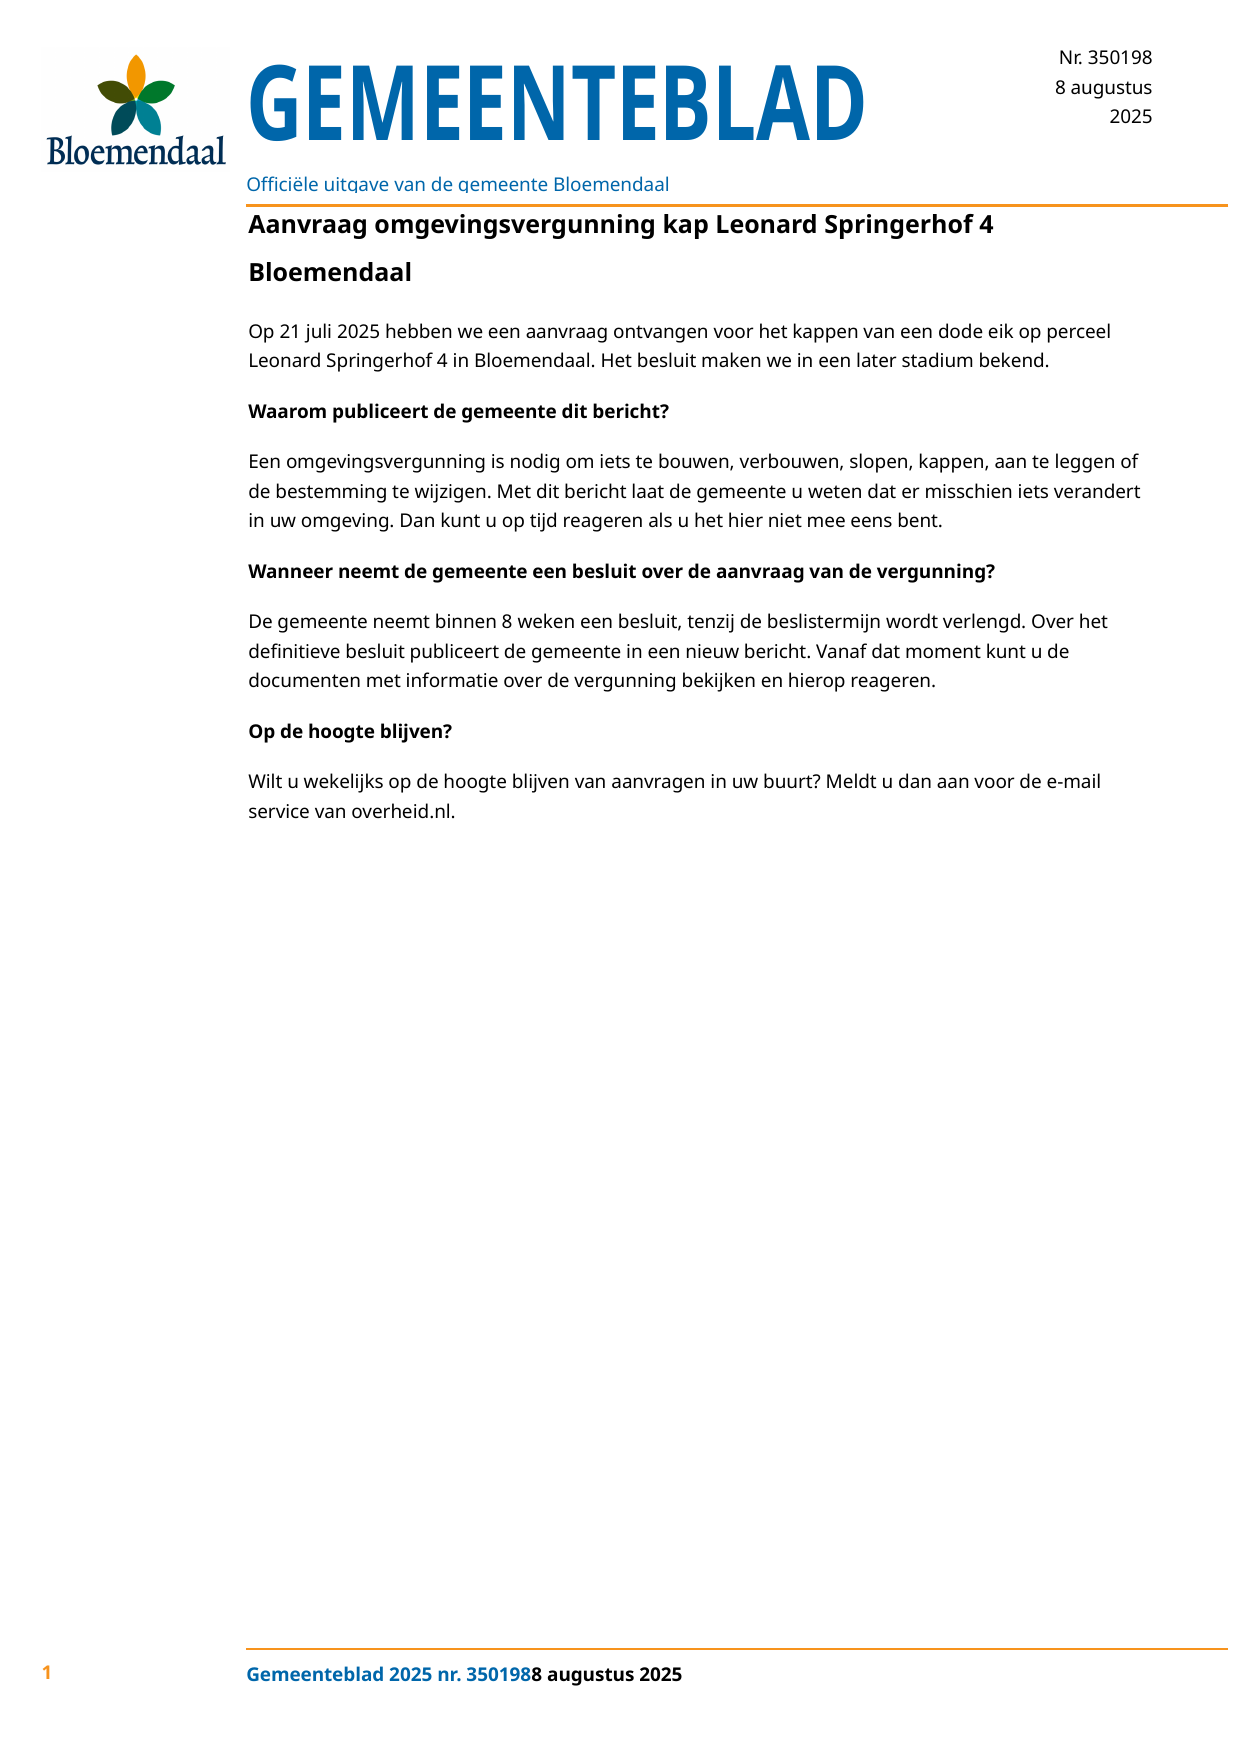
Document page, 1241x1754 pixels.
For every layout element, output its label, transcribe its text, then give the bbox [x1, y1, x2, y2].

picture [41, 47, 231, 172]
text Op de hoogte blijven? [248, 718, 1152, 744]
text Waarom publiceert de gemeente dit bericht? [248, 398, 1152, 424]
text Wilt u wekelijks op de hoogte blijven van aanvragen in uw buurt? Meldt u dan aan voor de e-mail service van overheid.nl. [248, 768, 1152, 824]
text Aanvraag omgevingsvergunning kap Leonard Springerhof 4 Bloemendaal [248, 207, 1152, 288]
text De gemeente neemt binnen 8 weken een besluit, tenzij de beslistermijn wordt verlengd. Over het definitieve besluit publiceert de gemeente in een nieuw bericht. Vanaf dat moment kunt u de documenten met informatie over de vergunning bekijken en hierop reageren. [248, 608, 1152, 693]
text Een omgevingsvergunning is nodig om iets te bouwen, verbouwen, slopen, kappen, aan te leggen of de bestemming te wijzigen. Met dit bericht laat de gemeente u weten dat er misschien iets verandert in uw omgeving. Dan kunt u op tijd reageren als u het hier niet mee eens bent. [248, 448, 1152, 533]
text Wanneer neemt de gemeente een besluit over de aanvraag van de vergunning? [248, 558, 1152, 584]
text Op 21 juli 2025 hebben we een aanvraag ontvangen voor het kappen van een dode eik op perceel Leonard Springerhof 4 in Bloemendaal. Het besluit maken we in een later stadium bekend. [248, 318, 1152, 373]
